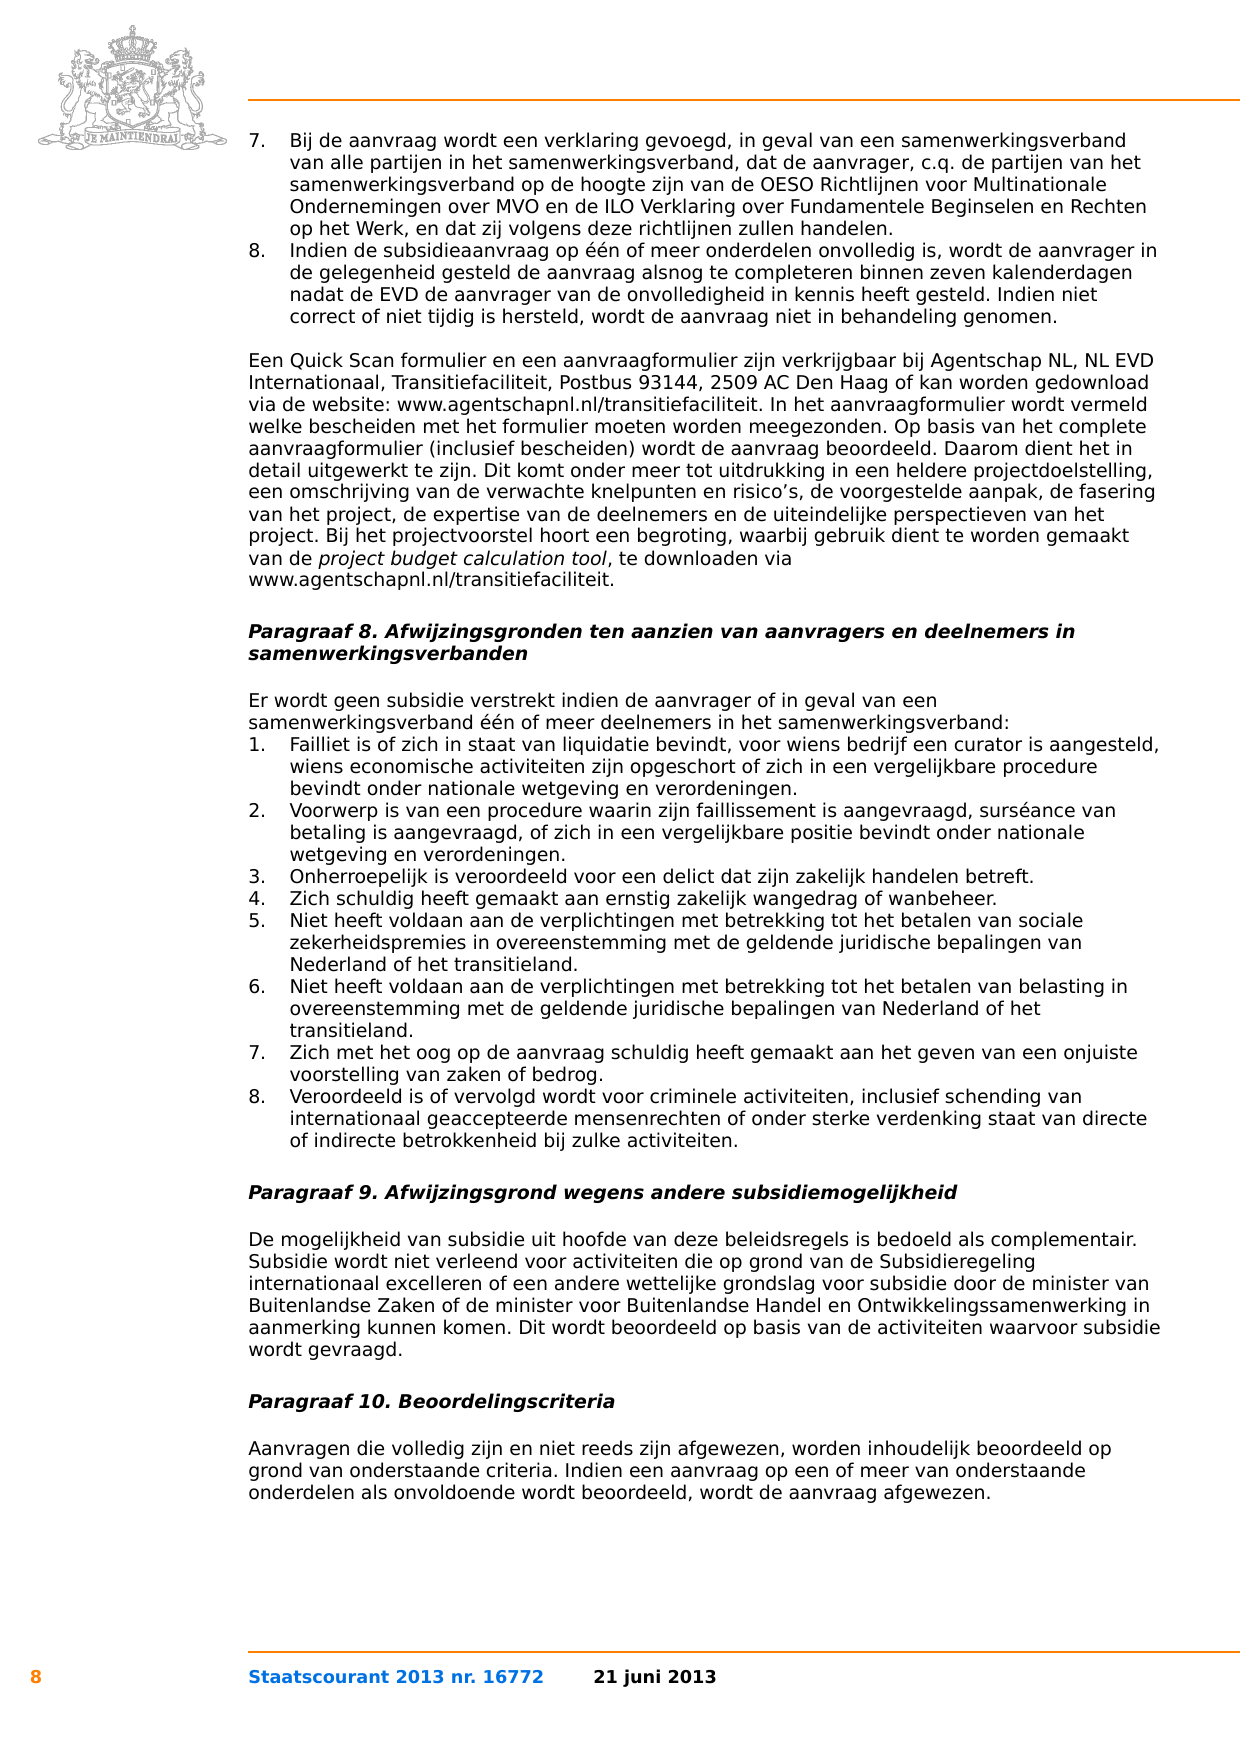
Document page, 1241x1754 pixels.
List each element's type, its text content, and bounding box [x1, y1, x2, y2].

text Een Quick Scan formulier en een aanvraagformulier zijn verkrijgbaar bij Agentschap NL, NL EVD Internationaal, Transitiefaciliteit, Postbus 93144, 2509 AC Den Haag of kan worden gedownload via de website: www.agentschapnl.nl/transitiefaciliteit. In het aanvraagformulier wordt vermeld welke bescheiden met het formulier moeten worden meegezonden. Op basis van het complete aanvraagformulier (inclusief bescheiden) wordt de aanvraag beoordeeld. Daarom dient het in detail uitgewerkt te zijn. Dit komt onder meer tot uitdrukking in een heldere projectdoelstelling, een omschrijving van de verwachte knelpunten en risico’s, de voorgestelde aanpak, de fasering van het project, de expertise van de deelnemers en de uiteindelijke perspectieven van het project. Bij het projectvoorstel hoort een begroting, waarbij gebruik dient te worden gemaakt van de project budget calculation tool, te downloaden via www.agentschapnl.nl/transitiefaciliteit. [248, 349, 1163, 591]
subtitle Paragraaf 8. Afwijzingsgronden ten aanzien van aanvragers en deelnemers in samenwerkingsverbanden [248, 621, 1163, 665]
text 3. Onherroepelijk is veroordeeld voor een delict dat zijn zakelijk handelen betreft. [248, 866, 1163, 888]
text Er wordt geen subsidie verstrekt indien de aanvrager of in geval van een samenwerkingsverband één of meer deelnemers in het samenwerkingsverband: [248, 690, 1163, 734]
text 7. Zich met het oog op de aanvraag schuldig heeft gemaakt aan het geven van een onjuiste voorstelling van zaken of bedrog. [248, 1042, 1163, 1086]
text 4. Zich schuldig heeft gemaakt aan ernstig zakelijk wangedrag of wanbeheer. [248, 888, 1163, 910]
text 8. Indien de subsidieaanvraag op één of meer onderdelen onvolledig is, wordt de aanvrager in de gelegenheid gesteld de aanvraag alsnog te completeren binnen zeven kalenderdagen nadat de EVD de aanvrager van de onvolledigheid in kennis heeft gesteld. Indien niet correct of niet tijdig is hersteld, wordt de aanvraag niet in behandeling genomen. [248, 240, 1163, 328]
text De mogelijkheid van subsidie uit hoofde van deze beleidsregels is bedoeld als complementair. Subsidie wordt niet verleend voor activiteiten die op grond van de Subsidieregeling internationaal excelleren of een andere wettelijke grondslag voor subsidie door de minister van Buitenlandse Zaken of de minister voor Buitenlandse Handel en Ontwikkelingssamenwerking in aanmerking kunnen komen. Dit wordt beoordeeld op basis van de activiteiten waarvoor subsidie wordt gevraagd. [248, 1229, 1163, 1361]
text 5. Niet heeft voldaan aan de verplichtingen met betrekking tot het betalen van sociale zekerheidspremies in overeenstemming met de geldende juridische bepalingen van Nederland of het transitieland. [248, 910, 1163, 976]
subtitle Paragraaf 9. Afwijzingsgrond wegens andere subsidiemogelijkheid [248, 1182, 1163, 1204]
picture [38, 25, 227, 150]
subtitle Paragraaf 10. Beoordelingscriteria [248, 1391, 1163, 1413]
text 2. Voorwerp is van een procedure waarin zijn faillissement is aangevraagd, surséance van betaling is aangevraagd, of zich in een vergelijkbare positie bevindt onder nationale wetgeving en verordeningen. [248, 800, 1163, 866]
text 1. Failliet is of zich in staat van liquidatie bevindt, voor wiens bedrijf een curator is aangesteld, wiens economische activiteiten zijn opgeschort of zich in een vergelijkbare procedure bevindt onder nationale wetgeving en verordeningen. [248, 734, 1163, 800]
text Aanvragen die volledig zijn en niet reeds zijn afgewezen, worden inhoudelijk beoordeeld op grond van onderstaande criteria. Indien een aanvraag op een of meer van onderstaande onderdelen als onvoldoende wordt beoordeeld, wordt de aanvraag afgewezen. [248, 1438, 1163, 1504]
text 7. Bij de aanvraag wordt een verklaring gevoegd, in geval van een samenwerkingsverband van alle partijen in het samenwerkingsverband, dat de aanvrager, c.q. de partijen van het samenwerkingsverband op de hoogte zijn van de OESO Richtlijnen voor Multinationale Ondernemingen over MVO en de ILO Verklaring over Fundamentele Beginselen en Rechten op het Werk, en dat zij volgens deze richtlijnen zullen handelen. [248, 130, 1163, 240]
text 6. Niet heeft voldaan aan de verplichtingen met betrekking tot het betalen van belasting in overeenstemming met de geldende juridische bepalingen van Nederland of het transitieland. [248, 976, 1163, 1042]
text 8. Veroordeeld is of vervolgd wordt voor criminele activiteiten, inclusief schending van internationaal geaccepteerde mensenrechten of onder sterke verdenking staat van directe of indirecte betrokkenheid bij zulke activiteiten. [248, 1086, 1163, 1152]
